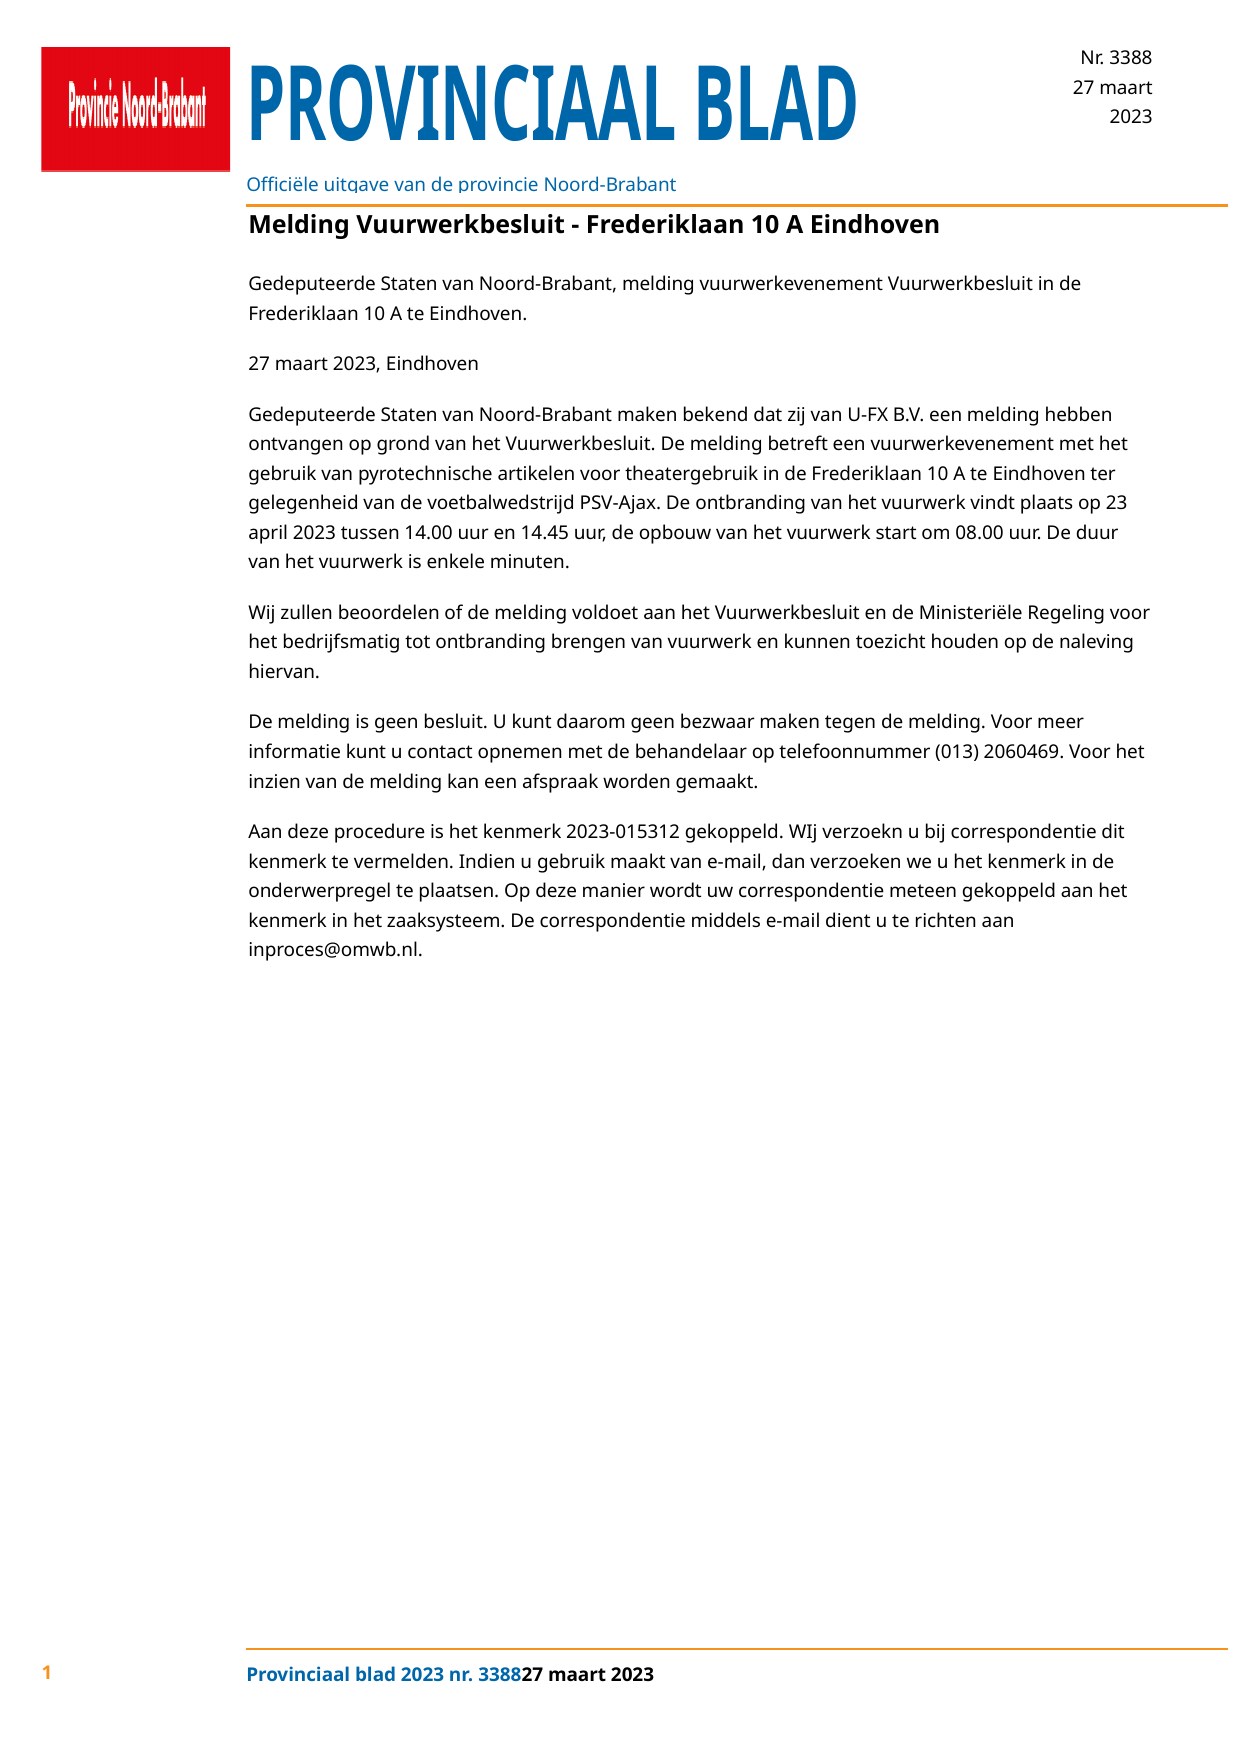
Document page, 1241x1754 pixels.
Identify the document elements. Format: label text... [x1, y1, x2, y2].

picture [41, 47, 231, 172]
text Gedeputeerde Staten van Noord-Brabant, melding vuurwerkevenement Vuurwerkbesluit in de Frederiklaan 10 A te Eindhoven. [248, 270, 1152, 326]
text Melding Vuurwerkbesluit - Frederiklaan 10 A Eindhoven [248, 207, 1152, 241]
text Aan deze procedure is het kenmerk 2023-015312 gekoppeld. WIj verzoekn u bij correspondentie dit kenmerk te vermelden. Indien u gebruik maakt van e-mail, dan verzoeken we u het kenmerk in de onderwerpregel te plaatsen. Op deze manier wordt uw correspondentie meteen gekoppeld aan het kenmerk in het zaaksysteem. De correspondentie middels e-mail dient u te richten aan inproces@omwb.nl. [248, 818, 1152, 962]
text De melding is geen besluit. U kunt daarom geen bezwaar maken tegen de melding. Voor meer informatie kunt u contact opnemen met de behandelaar op telefoonnummer (013) 2060469. Voor het inzien van de melding kan een afspraak worden gemaakt. [248, 709, 1152, 793]
text 27 maart 2023, Eindhoven [248, 350, 1152, 376]
text Gedeputeerde Staten van Noord-Brabant maken bekend dat zij van U-FX B.V. een melding hebben ontvangen op grond van het Vuurwerkbesluit. De melding betreft een vuurwerkevenement met het gebruik van pyrotechnische artikelen voor theatergebruik in de Frederiklaan 10 A te Eindhoven ter gelegenheid van de voetbalwedstrijd PSV-Ajax. De ontbranding van het vuurwerk vindt plaats op 23 april 2023 tussen 14.00 uur en 14.45 uur, de opbouw van het vuurwerk start om 08.00 uur. De duur van het vuurwerk is enkele minuten. [248, 401, 1152, 574]
text Wij zullen beoordelen of de melding voldoet aan het Vuurwerkbesluit en de Ministeriële Regeling voor het bedrijfsmatig tot ontbranding brengen van vuurwerk en kunnen toezicht houden op de naleving hiervan. [248, 599, 1152, 684]
